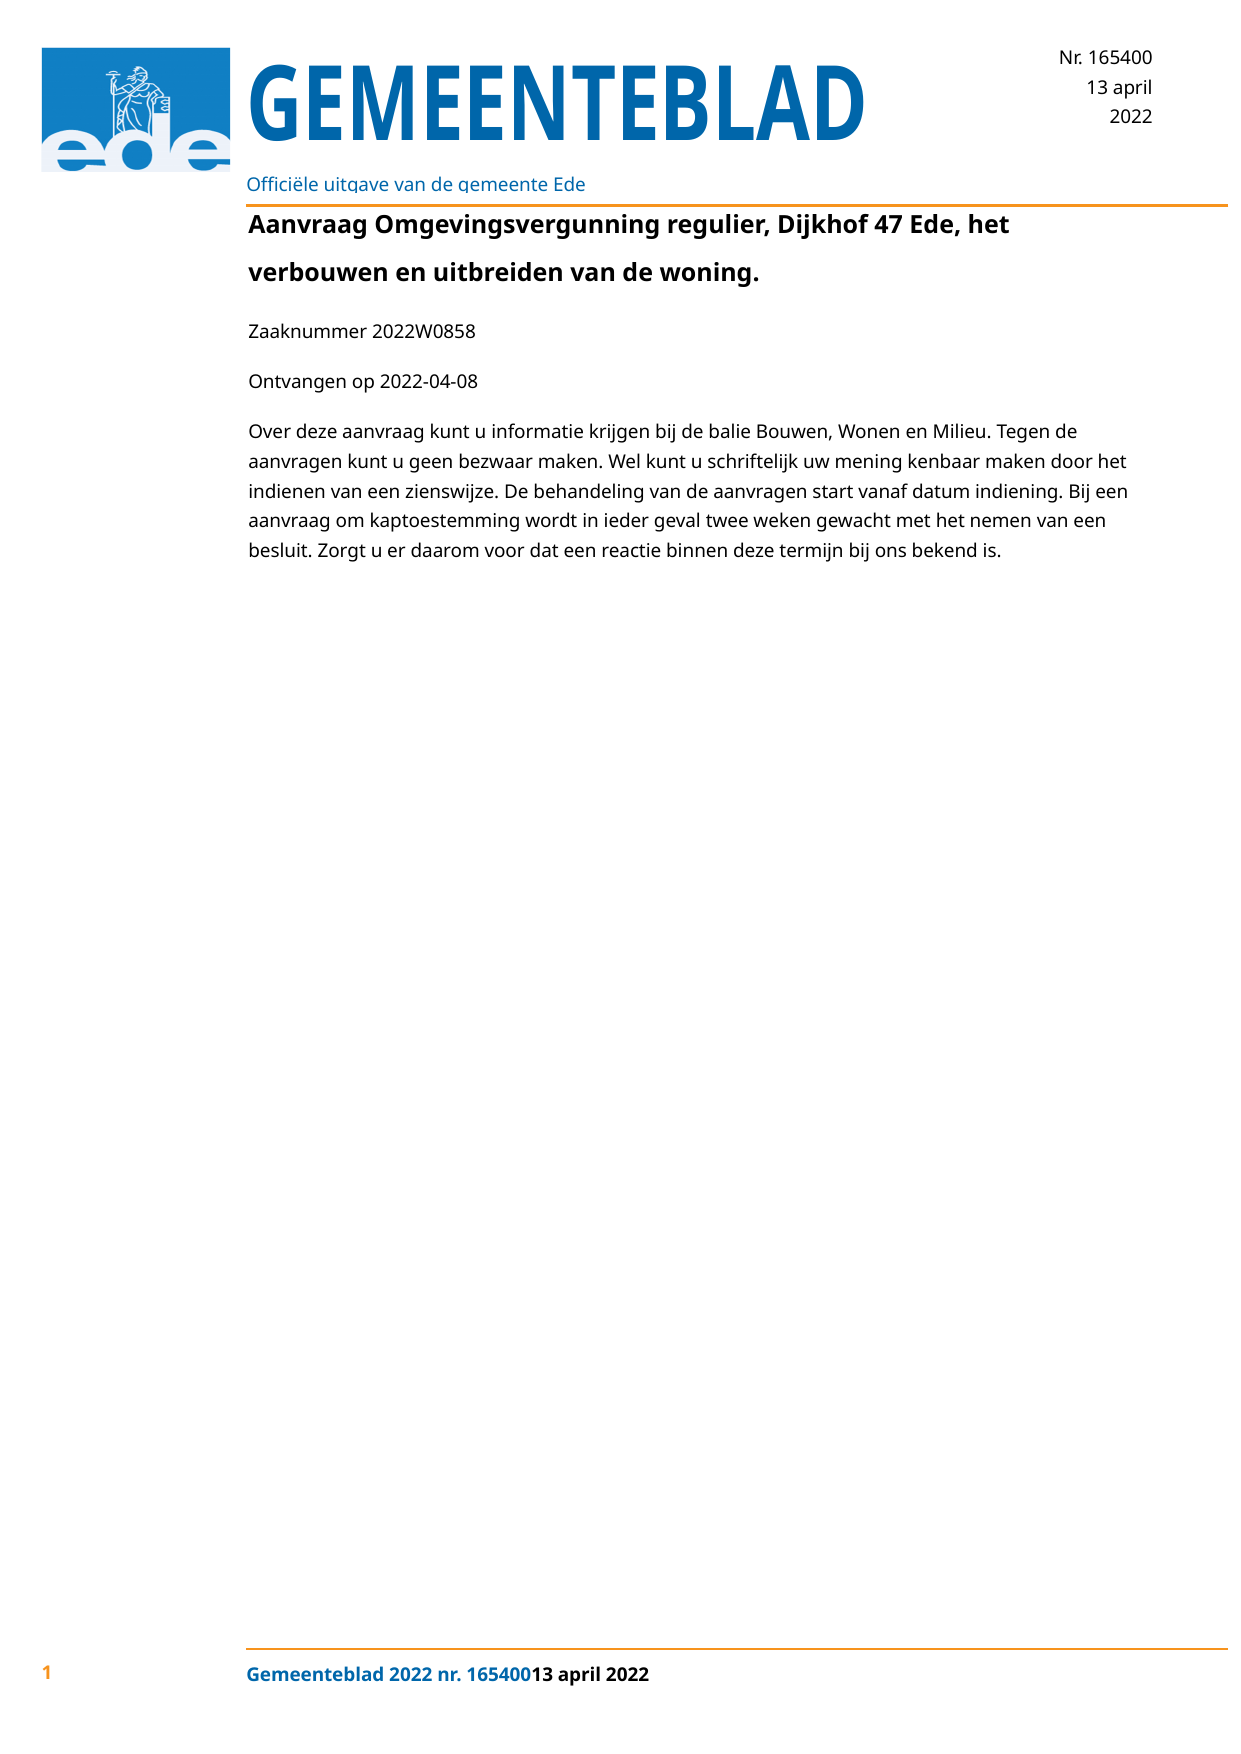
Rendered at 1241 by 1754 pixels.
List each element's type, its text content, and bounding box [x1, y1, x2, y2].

text Over deze aanvraag kunt u informatie krijgen bij de balie Bouwen, Wonen en Milieu. Tegen de aanvragen kunt u geen bezwaar maken. Wel kunt u schriftelijk uw mening kenbaar maken door het indienen van een zienswijze. De behandeling van de aanvragen start vanaf datum indiening. Bij een aanvraag om kaptoestemming wordt in ieder geval twee weken gewacht met het nemen van een besluit. Zorgt u er daarom voor dat een reactie binnen deze termijn bij ons bekend is. [248, 419, 1152, 563]
text Aanvraag Omgevingsvergunning regulier, Dijkhof 47 Ede, het verbouwen en uitbreiden van de woning. [248, 207, 1152, 288]
picture [41, 47, 231, 172]
text Zaaknummer 2022W0858 [248, 318, 1152, 344]
text Ontvangen op 2022-04-08 [248, 368, 1152, 394]
